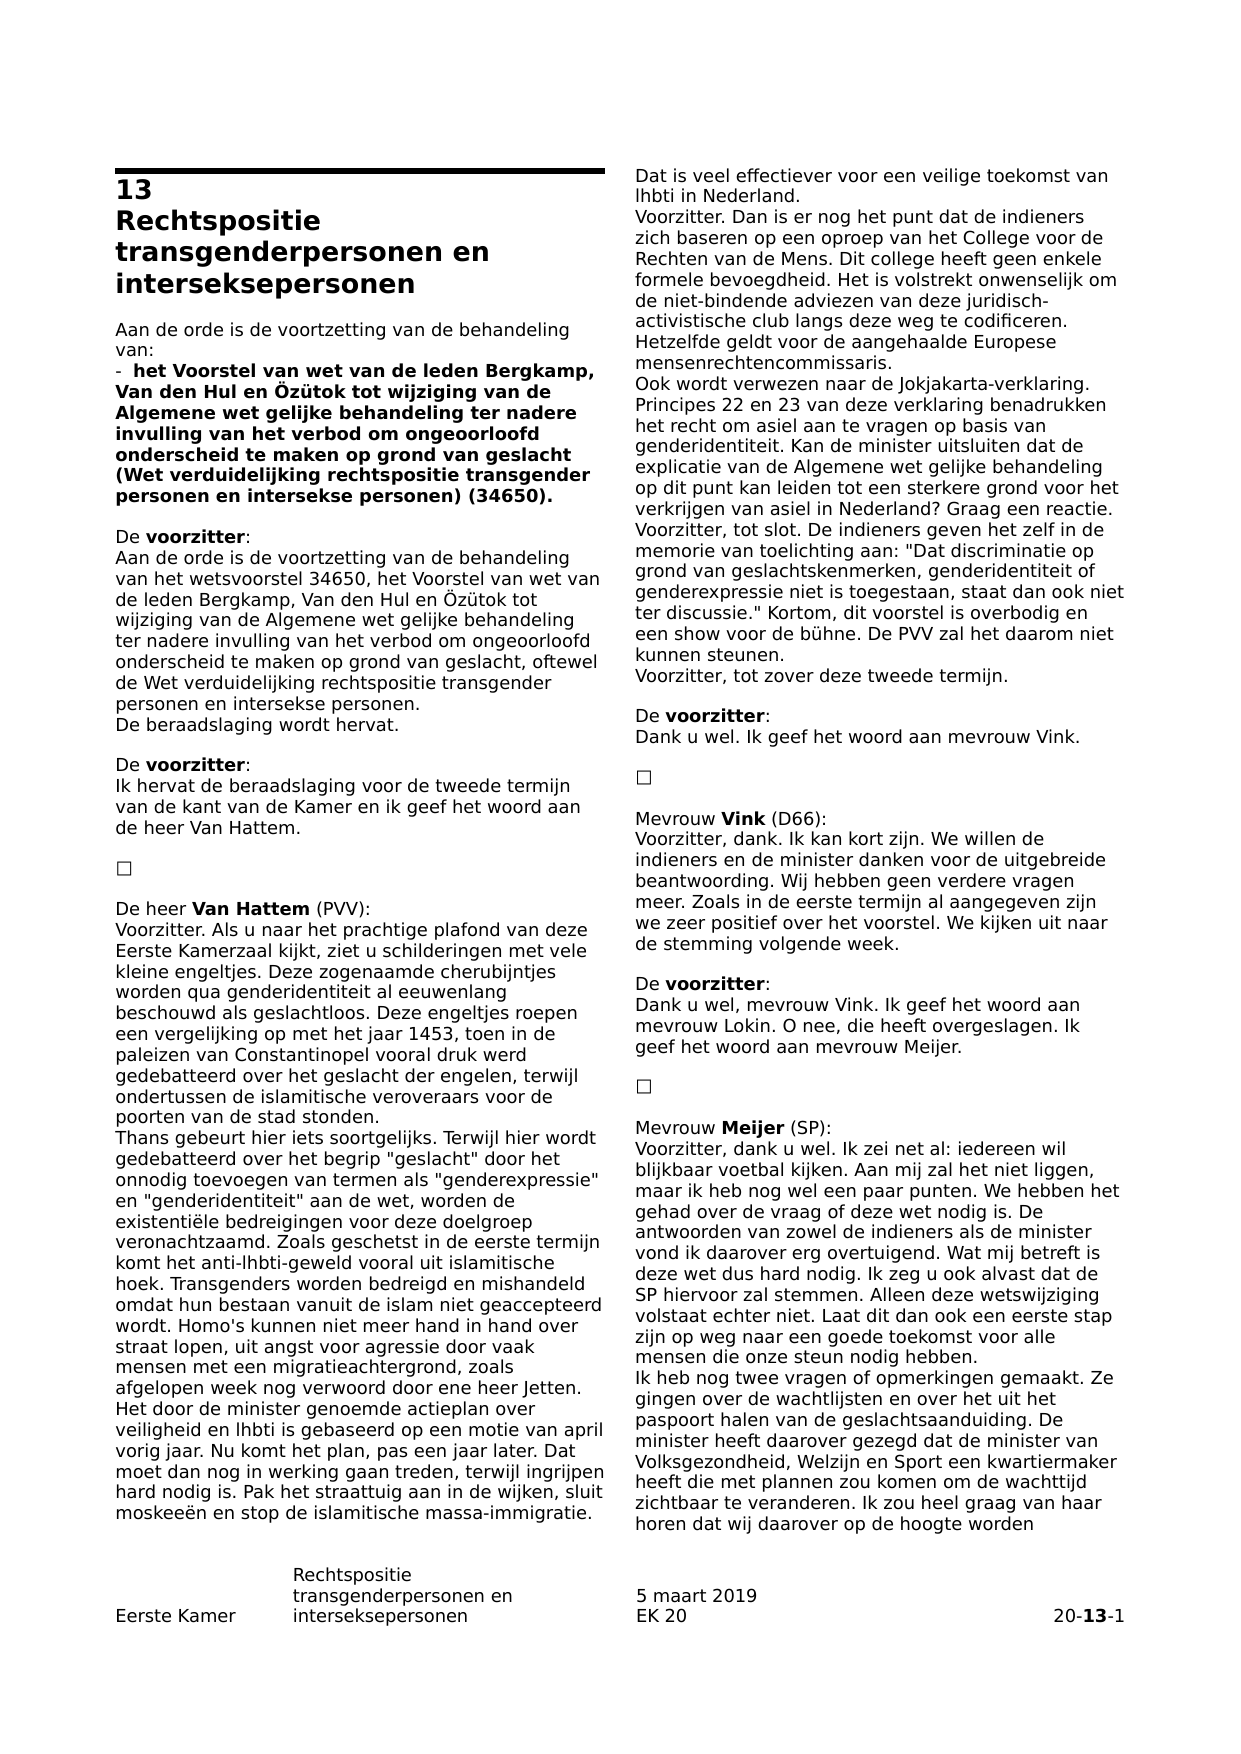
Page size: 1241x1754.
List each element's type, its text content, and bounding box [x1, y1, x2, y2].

text Voorzitter. Als u naar het prachtige plafond van deze Eerste Kamerzaal kijkt, ziet u schilderingen met vele kleine engeltjes. Deze zogenaamde cherubijntjes worden qua genderidentiteit al eeuwenlang beschouwd als geslachtloos. Deze engeltjes roepen een vergelijking op met het jaar 1453, toen in de paleizen van Constantinopel vooral druk werd gedebatteerd over het geslacht der engelen, terwijl ondertussen de islamitische veroveraars voor de poorten van de stad stonden. [115, 920, 605, 1128]
text Voorzitter, tot slot. De indieners geven het zelf in de memorie van toelichting aan: "Dat discriminatie op grond van geslachtskenmerken, genderidentiteit of genderexpressie niet is toegestaan, staat dan ook niet ter discussie." Kortom, dit voorstel is overbodig en een show voor de bühne. De PVV zal het daarom niet kunnen steunen. [635, 519, 1125, 665]
text Ik heb nog twee vragen of opmerkingen gemaakt. Ze gingen over de wachtlijsten en over het uit het paspoort halen van de geslachtsaanduiding. De minister heeft daarover gezegd dat de minister van Volksgezondheid, Welzijn en Sport een kwartiermaker heeft die met plannen zou komen om de wachttijd zichtbaar te veranderen. Ik zou heel graag van haar horen dat wij daarover op de hoogte worden [635, 1368, 1125, 1535]
list het Voorstel van wet van de leden Bergkamp, Van den Hul en Özütok tot wijziging van de Algemene wet gelijke behandeling ter nadere invulling van het verbod om ongeoorloofd onderscheid te maken op grond van geslacht (Wet verduidelijking rechtspositie transgender personen en intersekse personen) (34650). [115, 361, 605, 507]
text Het door de minister genoemde actieplan over veiligheid en lhbti is gebaseerd op een motie van april vorig jaar. Nu komt het plan, pas een jaar later. Dat moet dan nog in werking gaan treden, terwijl ingrijpen hard nodig is. Pak het straattuig aan in de wijken, sluit moskeeën en stop de islamitische massa-immigratie. [115, 1399, 605, 1524]
text De voorzitter: [635, 974, 1125, 995]
text Voorzitter, dank. Ik kan kort zijn. We willen de indieners en de minister danken voor de uitgebreide beantwoording. Wij hebben geen verdere vragen meer. Zoals in de eerste termijn al aangegeven zijn we zeer positief over het voorstel. We kijken uit naar de stemming volgende week. [635, 829, 1125, 954]
text Voorzitter, tot zover deze tweede termijn. [635, 665, 1125, 686]
text Ik hervat de beraadslaging voor de tweede termijn van de kant van de Kamer en ik geef het woord aan de heer Van Hattem. [115, 776, 605, 838]
text ⬜ [635, 1077, 1125, 1098]
text Mevrouw Meijer (SP): [635, 1118, 1125, 1139]
text De heer Van Hattem (PVV): [115, 899, 605, 920]
text ⬜ [115, 858, 605, 879]
text De voorzitter: [635, 706, 1125, 727]
text Aan de orde is de voortzetting van de behandeling van het wetsvoorstel 34650, het Voorstel van wet van de leden Bergkamp, Van den Hul en Özütok tot wijziging van de Algemene wet gelijke behandeling ter nadere invulling van het verbod om ongeoorloofd onderscheid te maken op grond van geslacht, oftewel de Wet verduidelijking rechtspositie transgender personen en intersekse personen. [115, 548, 605, 714]
text Thans gebeurt hier iets soortgelijks. Terwijl hier wordt gedebatteerd over het begrip "geslacht" door het onnodig toevoegen van termen als "genderexpressie" en "genderidentiteit" aan de wet, worden de existentiële bedreigingen voor deze doelgroep veronachtzaamd. Zoals geschetst in de eerste termijn komt het anti-lhbti-geweld vooral uit islamitische hoek. Transgenders worden bedreigd en mishandeld omdat hun bestaan vanuit de islam niet geaccepteerd wordt. Homo's kunnen niet meer hand in hand over straat lopen, uit angst voor agressie door vaak mensen met een migratieachtergrond, zoals afgelopen week nog verwoord door ene heer Jetten. [115, 1128, 605, 1399]
text Mevrouw Vink (D66): [635, 808, 1125, 829]
title 13 Rechtspositie transgenderpersonen en interseksepersonen [115, 174, 605, 299]
text De voorzitter: [115, 527, 605, 548]
text De beraadslaging wordt hervat. [115, 714, 605, 735]
text Dat is veel effectiever voor een veilige toekomst van lhbti in Nederland. [635, 165, 1125, 207]
text Voorzitter. Dan is er nog het punt dat de indieners zich baseren op een oproep van het College voor de Rechten van de Mens. Dit college heeft geen enkele formele bevoegdheid. Het is volstrekt onwenselijk om de niet-bindende adviezen van deze juridisch-activistische club langs deze weg te codificeren. Hetzelfde geldt voor de aangehaalde Europese mensenrechtencommissaris. [635, 207, 1125, 374]
text Dank u wel, mevrouw Vink. Ik geef het woord aan mevrouw Lokin. O nee, die heeft overgeslagen. Ik geef het woord aan mevrouw Meijer. [635, 995, 1125, 1057]
text Ook wordt verwezen naar de Jokjakarta-verklaring. Principes 22 en 23 van deze verklaring benadrukken het recht om asiel aan te vragen op basis van genderidentiteit. Kan de minister uitsluiten dat de explicatie van de Algemene wet gelijke behandeling op dit punt kan leiden tot een sterkere grond voor het verkrijgen van asiel in Nederland? Graag een reactie. [635, 374, 1125, 519]
text Dank u wel. Ik geef het woord aan mevrouw Vink. [635, 727, 1125, 748]
text De voorzitter: [115, 755, 605, 776]
text Aan de orde is de voortzetting van de behandeling van: [115, 319, 605, 361]
text Voorzitter, dank u wel. Ik zei net al: iedereen wil blijkbaar voetbal kijken. Aan mij zal het niet liggen, maar ik heb nog wel een paar punten. We hebben het gehad over de vraag of deze wet nodig is. De antwoorden van zowel de indieners als de minister vond ik daarover erg overtuigend. Wat mij betreft is deze wet dus hard nodig. Ik zeg u ook alvast dat de SP hiervoor zal stemmen. Alleen deze wetswijziging volstaat echter niet. Laat dit dan ook een eerste stap zijn op weg naar een goede toekomst voor alle mensen die onze steun nodig hebben. [635, 1139, 1125, 1368]
text ⬜ [635, 768, 1125, 788]
